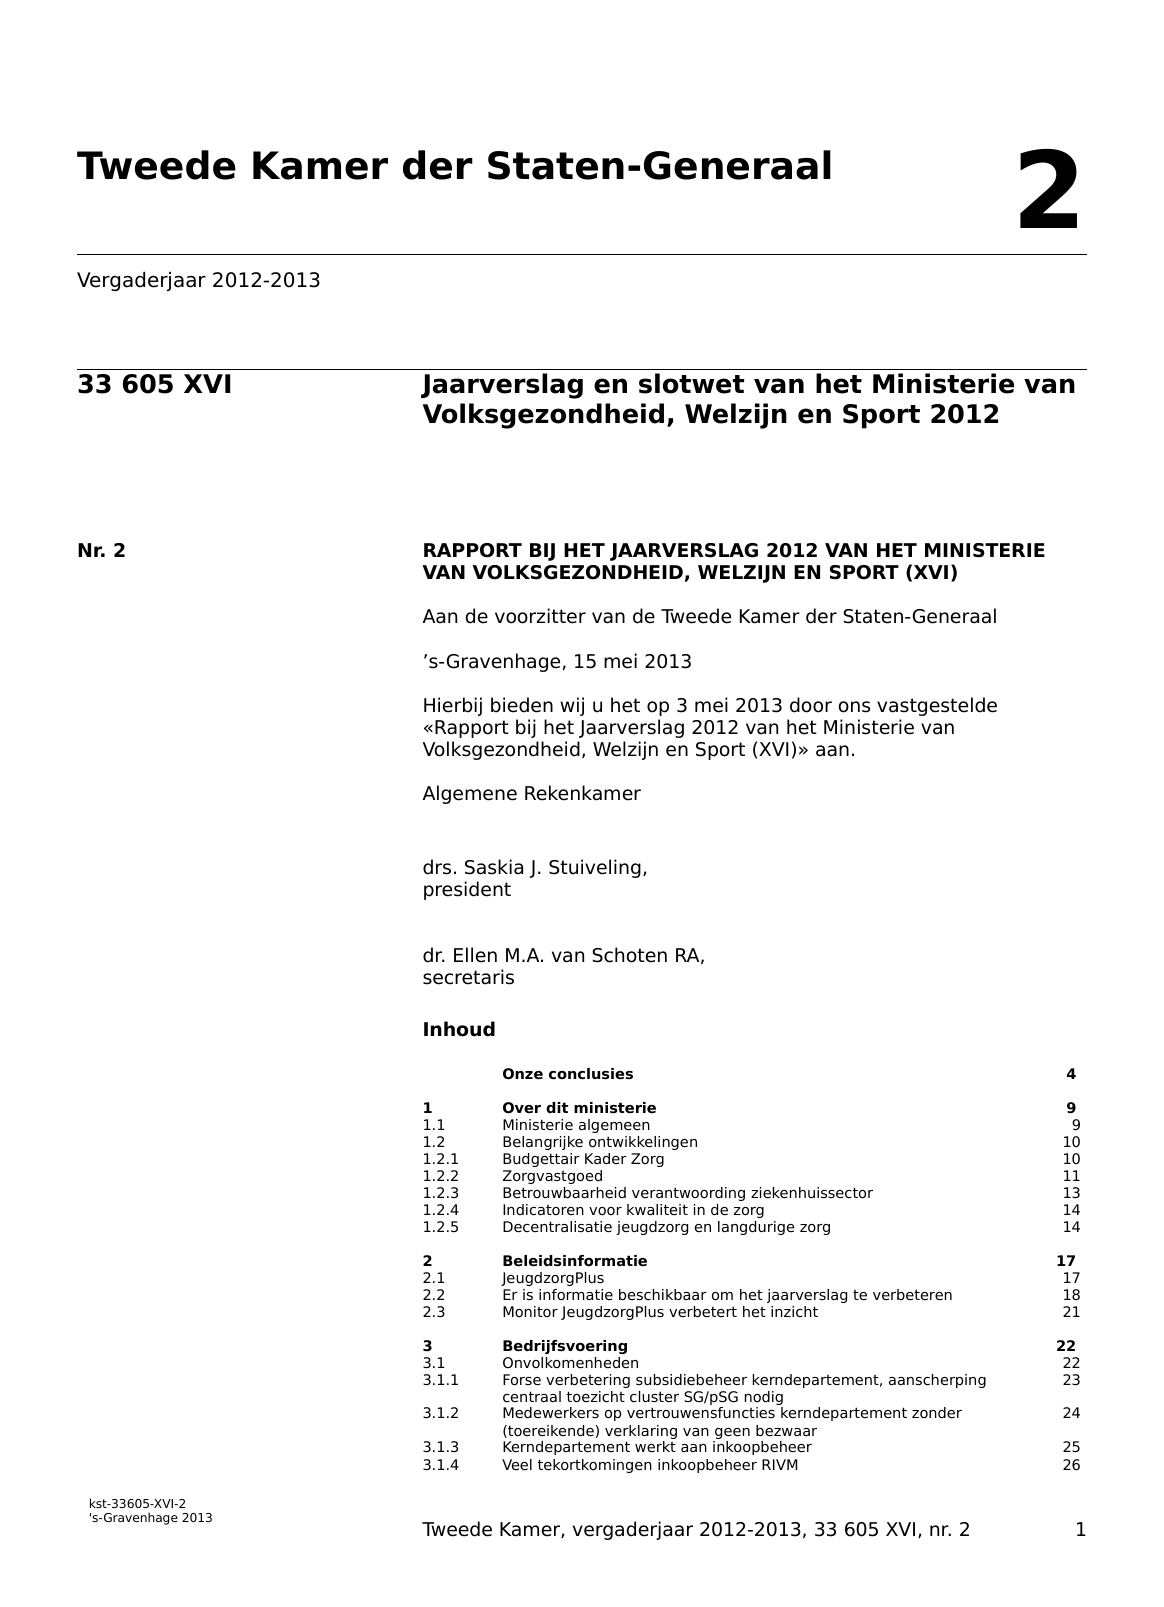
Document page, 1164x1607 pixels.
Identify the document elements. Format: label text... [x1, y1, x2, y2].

table_cell 1 [422, 1100, 496, 1117]
table_cell 3.1 [422, 1355, 496, 1371]
table_cell Beleidsinformatie [496, 1253, 1028, 1269]
text dr. Ellen M.A. van Schoten RA, secretaris [422, 923, 1087, 989]
table_cell 17 [1028, 1270, 1087, 1287]
table_cell Monitor JeugdzorgPlus verbetert het inzicht [496, 1304, 1028, 1321]
table_cell 2.2 [422, 1287, 496, 1303]
table_cell Medewerkers op vertrouwensfuncties kerndepartement zonder (toereikende) verklaring van geen bezwaar [496, 1405, 1028, 1439]
table_cell 22 [1028, 1338, 1087, 1354]
subtitle Nr. 2 RAPPORT BIJ HET JAARVERSLAG 2012 VAN HET MINISTERIE VAN VOLKSGEZONDHEID, WELZIJN EN SPORT (XVI) [77, 540, 1087, 584]
text Aan de voorzitter van de Tweede Kamer der Staten-Generaal [422, 606, 1087, 628]
table_cell Kerndepartement werkt aan inkoopbeheer [496, 1439, 1028, 1456]
table_cell 10 [1028, 1151, 1087, 1168]
table_cell 3.1.3 [422, 1439, 496, 1456]
table_cell 1.2.3 [422, 1185, 496, 1202]
table_cell 13 [1028, 1185, 1087, 1202]
table_cell 10 [1028, 1134, 1087, 1151]
table_cell 1.2.2 [422, 1168, 496, 1185]
table_cell Ministerie algemeen [496, 1117, 1028, 1134]
table_cell [1028, 1083, 1087, 1100]
table_cell [496, 1321, 1028, 1337]
table_cell 3.1.1 [422, 1371, 496, 1405]
table_cell 3.1.2 [422, 1405, 496, 1439]
table_cell 1.2.1 [422, 1151, 496, 1168]
text kst-33605-XVI-2 [88, 1497, 323, 1511]
table_cell [1028, 1321, 1087, 1337]
table_cell 3.1.4 [422, 1456, 496, 1473]
table_cell Budgettair Kader Zorg [496, 1151, 1028, 1168]
table_cell Vergaderjaar 2012-2013 [77, 255, 1087, 369]
table_cell Over dit ministerie [496, 1100, 1028, 1117]
table_cell 21 [1028, 1304, 1087, 1321]
table_cell Betrouwbaarheid verantwoording ziekenhuissector [496, 1185, 1028, 1202]
table_cell 14 [1028, 1219, 1087, 1236]
table_cell Belangrijke ontwikkelingen [496, 1134, 1028, 1151]
table_cell 1.2.5 [422, 1219, 496, 1236]
table_cell 9 [1028, 1117, 1087, 1134]
table_header [422, 1066, 496, 1083]
table_cell 1.2 [422, 1134, 496, 1151]
table_cell 9 [1028, 1100, 1087, 1117]
table_cell [496, 1083, 1028, 1100]
table_cell Bedrijfsvoering [496, 1338, 1028, 1354]
table_cell [422, 1236, 496, 1253]
table_cell Forse verbetering subsidiebeheer kerndepartement, aanscherping centraal toezicht cluster SG/pSG nodig [496, 1371, 1028, 1405]
table_header Onze conclusies [496, 1066, 1028, 1083]
table_cell Indicatoren voor kwaliteit in de zorg [496, 1202, 1028, 1219]
subtitle 33 605 XVI Jaarverslag en slotwet van het Ministerie van Volksgezondheid, Welzijn en Sport 2012 [77, 370, 1087, 429]
table_cell 14 [1028, 1202, 1087, 1219]
table_cell Onvolkomenheden [496, 1355, 1028, 1371]
table_cell 2.3 [422, 1304, 496, 1321]
table_cell 1.1 [422, 1117, 496, 1134]
table_cell 26 [1028, 1456, 1087, 1473]
text Hierbij bieden wij u het op 3 mei 2013 door ons vastgestelde «Rapport bij het Jaarverslag 2012 van het Ministerie van Volksgezondheid, Welzijn en Sport (XVI)» aan. [422, 695, 1087, 761]
text ’s-Gravenhage, 15 mei 2013 [422, 651, 1087, 672]
table_cell 2 [422, 1253, 496, 1269]
table_cell 3 [422, 1338, 496, 1354]
table_cell Veel tekortkomingen inkoopbeheer RIVM [496, 1456, 1028, 1473]
subtitle Inhoud [422, 1019, 1087, 1041]
table_cell 11 [1028, 1168, 1087, 1185]
table_header 4 [1028, 1066, 1087, 1083]
text drs. Saskia J. Stuiveling, president [422, 835, 1087, 901]
table_cell 17 [1028, 1253, 1087, 1269]
table_cell 18 [1028, 1287, 1087, 1303]
table_cell 24 [1028, 1405, 1087, 1439]
table_cell 25 [1028, 1439, 1087, 1456]
table_cell Zorgvastgoed [496, 1168, 1028, 1185]
text 's-Gravenhage 2013 [88, 1511, 323, 1525]
table_cell 2.1 [422, 1270, 496, 1287]
table_cell Er is informatie beschikbaar om het jaarverslag te verbeteren [496, 1287, 1028, 1303]
table_cell [422, 1083, 496, 1100]
table_cell 22 [1028, 1355, 1087, 1371]
table_cell [1028, 1236, 1087, 1253]
table_cell [422, 1321, 496, 1337]
table_cell 1.2.4 [422, 1202, 496, 1219]
table_header Tweede Kamer der Staten-Generaal [77, 130, 886, 254]
table_header 2 [886, 130, 1087, 254]
table_cell 23 [1028, 1371, 1087, 1405]
table_cell JeugdzorgPlus [496, 1270, 1028, 1287]
table_cell Decentralisatie jeugdzorg en langdurige zorg [496, 1219, 1028, 1236]
text Algemene Rekenkamer [422, 783, 1087, 805]
table_cell [496, 1236, 1028, 1253]
